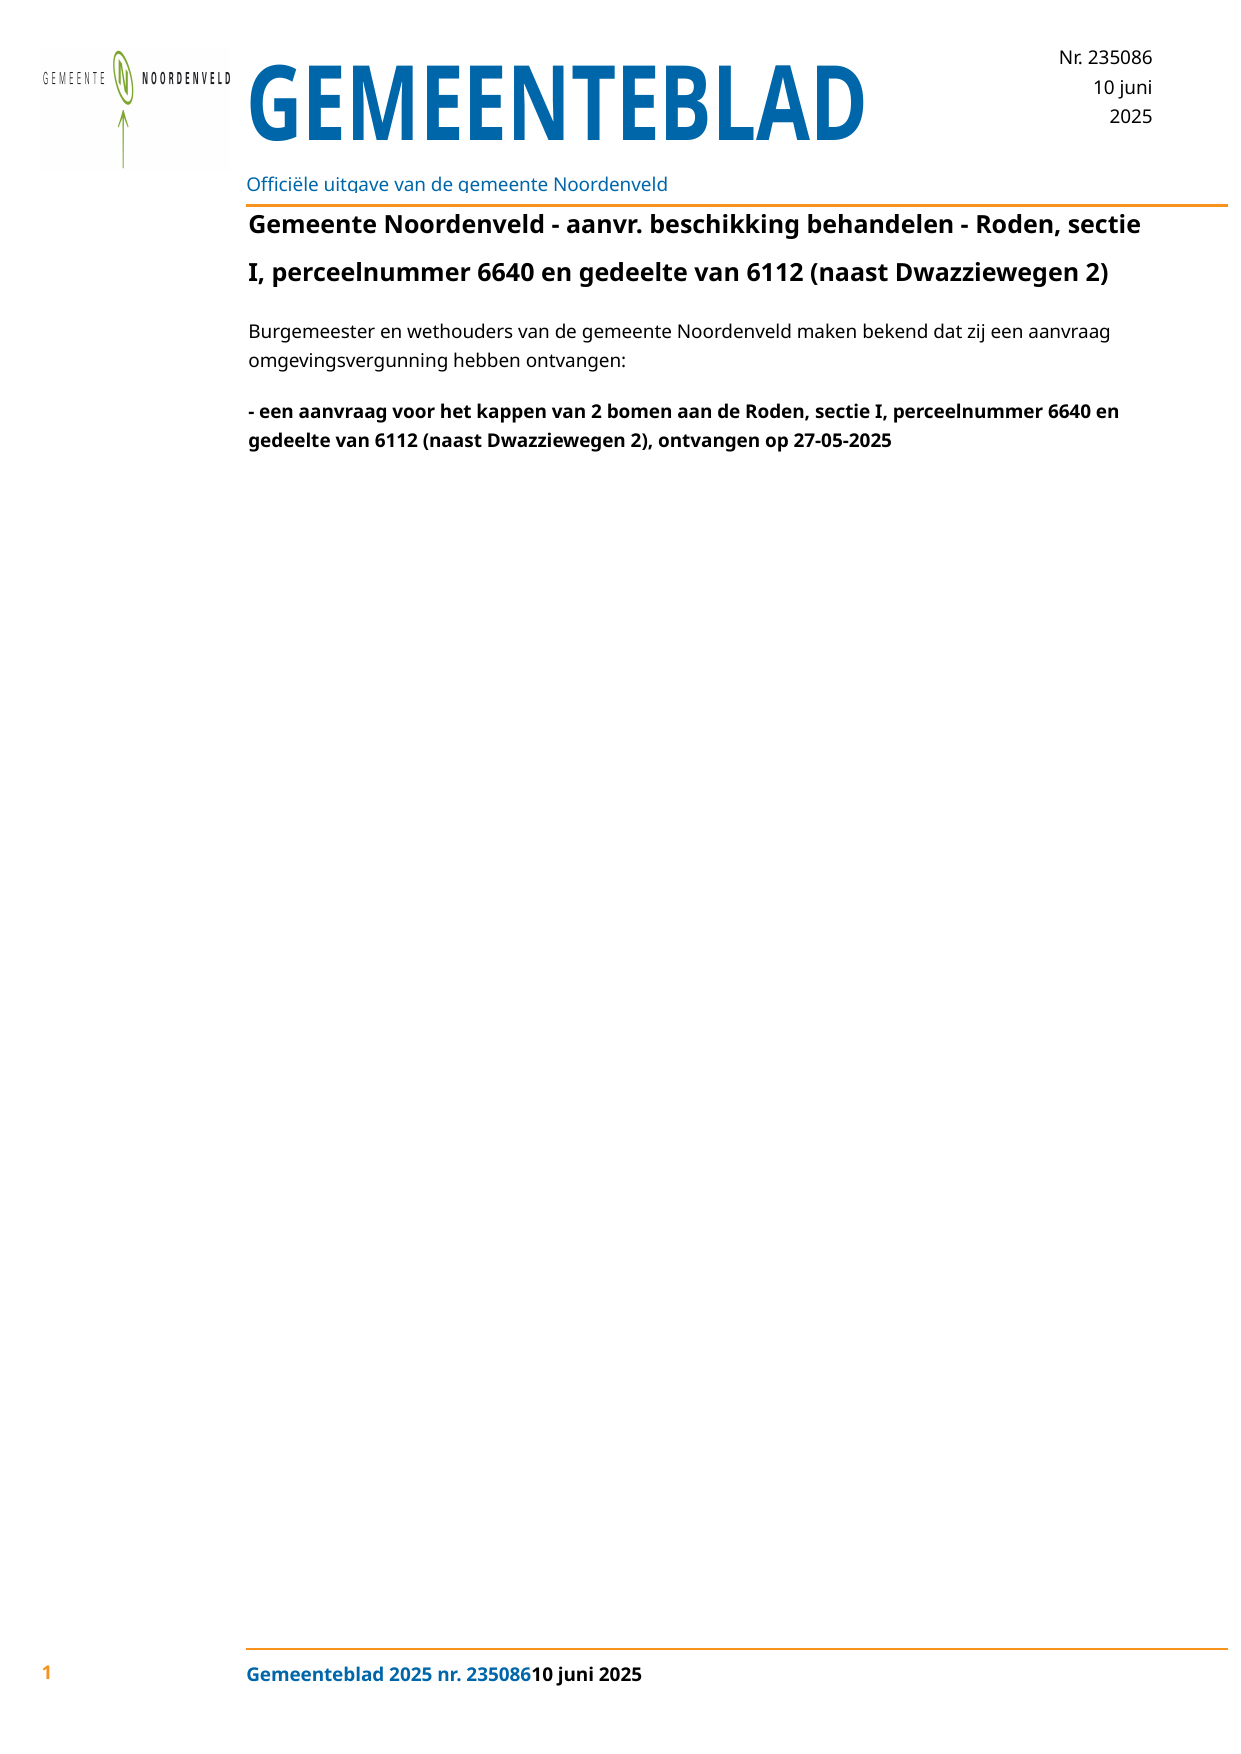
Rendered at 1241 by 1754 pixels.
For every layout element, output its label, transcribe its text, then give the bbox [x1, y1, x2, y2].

picture [41, 47, 231, 172]
text Burgemeester en wethouders van de gemeente Noordenveld maken bekend dat zij een aanvraag omgevingsvergunning hebben ontvangen: [248, 318, 1152, 373]
text Gemeente Noordenveld - aanvr. beschikking behandelen - Roden, sectie I, perceelnummer 6640 en gedeelte van 6112 (naast Dwazziewegen 2) [248, 207, 1152, 288]
text - een aanvraag voor het kappen van 2 bomen aan de Roden, sectie I, perceelnummer 6640 en gedeelte van 6112 (naast Dwazziewegen 2), ontvangen op 27-05-2025 [248, 398, 1152, 453]
